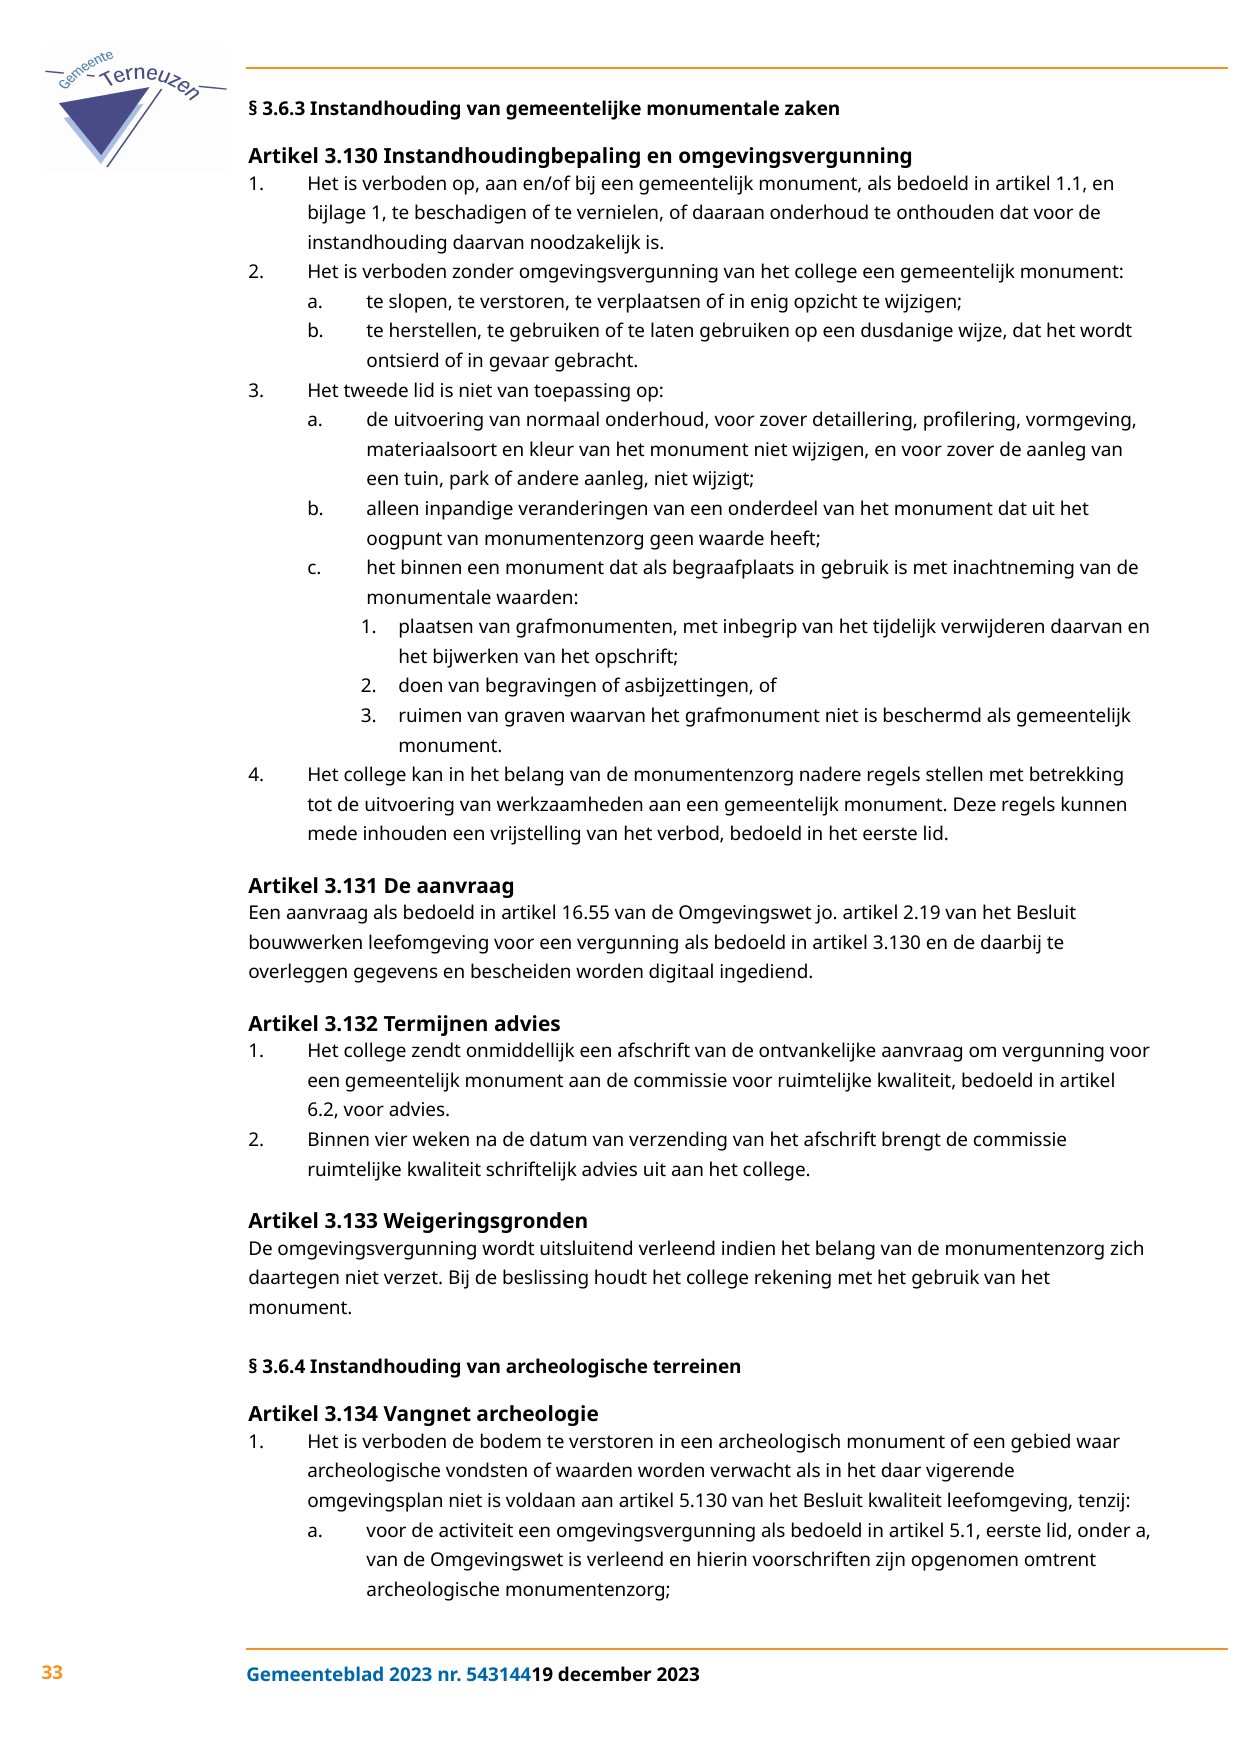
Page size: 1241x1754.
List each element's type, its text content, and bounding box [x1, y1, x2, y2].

list Het college kan in het belang van de monumentenzorg nadere regels stellen met betrekking tot de uitvoering van werkzaamheden aan een gemeentelijk monument. Deze regels kunnen mede inhouden een vrijstelling van het verbod, bedoeld in het eerste lid. [248, 761, 1152, 846]
text § 3.6.3 Instandhouding van gemeentelijke monumentale zaken [248, 95, 1152, 121]
list Het college zendt onmiddellijk een afschrift van de ontvankelijke aanvraag om vergunning voor een gemeentelijk monument aan de commissie voor ruimtelijke kwaliteit, bedoeld in artikel 6.2, voor advies. [248, 1037, 1152, 1122]
picture [41, 47, 231, 172]
list Het tweede lid is niet van toepassing op: [248, 377, 1152, 403]
list te herstellen, te gebruiken of te laten gebruiken op een dusdanige wijze, dat het wordt ontsierd of in gevaar gebracht. [307, 318, 1152, 373]
text Artikel 3.133 Weigeringsgronden [248, 1206, 1152, 1235]
list Binnen vier weken na de datum van verzending van het afschrift brengt de commissie ruimtelijke kwaliteit schriftelijk advies uit aan het college. [248, 1126, 1152, 1182]
list Het is verboden op, aan en/of bij een gemeentelijk monument, als bedoeld in artikel 1.1, en bijlage 1, te beschadigen of te vernielen, of daaraan onderhoud te onthouden dat voor de instandhouding daarvan noodzakelijk is. [248, 170, 1152, 255]
list ruimen van graven waarvan het grafmonument niet is beschermd als gemeentelijk monument. [361, 702, 1152, 758]
list voor de activiteit een omgevingsvergunning als bedoeld in artikel 5.1, eerste lid, onder a, van de Omgevingswet is verleend en hierin voorschriften zijn opgenomen omtrent archeologische monumentenzorg; [307, 1517, 1152, 1602]
text De omgevingsvergunning wordt uitsluitend verleend indien het belang van de monumentenzorg zich daartegen niet verzet. Bij de beslissing houdt het college rekening met het gebruik van het monument. [248, 1235, 1152, 1319]
text Artikel 3.134 Vangnet archeologie [248, 1399, 1152, 1428]
list het binnen een monument dat als begraafplaats in gebruik is met inachtneming van de monumentale waarden: [307, 554, 1152, 610]
list te slopen, te verstoren, te verplaatsen of in enig opzicht te wijzigen; [307, 288, 1152, 314]
list doen van begravingen of asbijzettingen, of [361, 673, 1152, 698]
text Artikel 3.130 Instandhoudingbepaling en omgevingsvergunning [248, 141, 1152, 170]
list Het is verboden de bodem te verstoren in een archeologisch monument of een gebied waar archeologische vondsten of waarden worden verwacht als in het daar vigerende omgevingsplan niet is voldaan aan artikel 5.130 van het Besluit kwaliteit leefomgeving, tenzij: [248, 1428, 1152, 1513]
text Artikel 3.131 De aanvraag [248, 871, 1152, 899]
list de uitvoering van normaal onderhoud, voor zover detaillering, profilering, vormgeving, materiaalsoort en kleur van het monument niet wijzigen, en voor zover de aanleg van een tuin, park of andere aanleg, niet wijzigt; [307, 406, 1152, 491]
text § 3.6.4 Instandhouding van archeologische terreinen [248, 1353, 1152, 1379]
text Artikel 3.132 Termijnen advies [248, 1009, 1152, 1037]
list plaatsen van grafmonumenten, met inbegrip van het tijdelijk verwijderen daarvan en het bijwerken van het opschrift; [361, 613, 1152, 669]
list Het is verboden zonder omgevingsvergunning van het college een gemeentelijk monument: [248, 258, 1152, 284]
list alleen inpandige veranderingen van een onderdeel van het monument dat uit het oogpunt van monumentenzorg geen waarde heeft; [307, 495, 1152, 551]
text Een aanvraag als bedoeld in artikel 16.55 van de Omgevingswet jo. artikel 2.19 van het Besluit bouwwerken leefomgeving voor een vergunning als bedoeld in artikel 3.130 en de daarbij te overleggen gegevens en bescheiden worden digitaal ingediend. [248, 899, 1152, 984]
